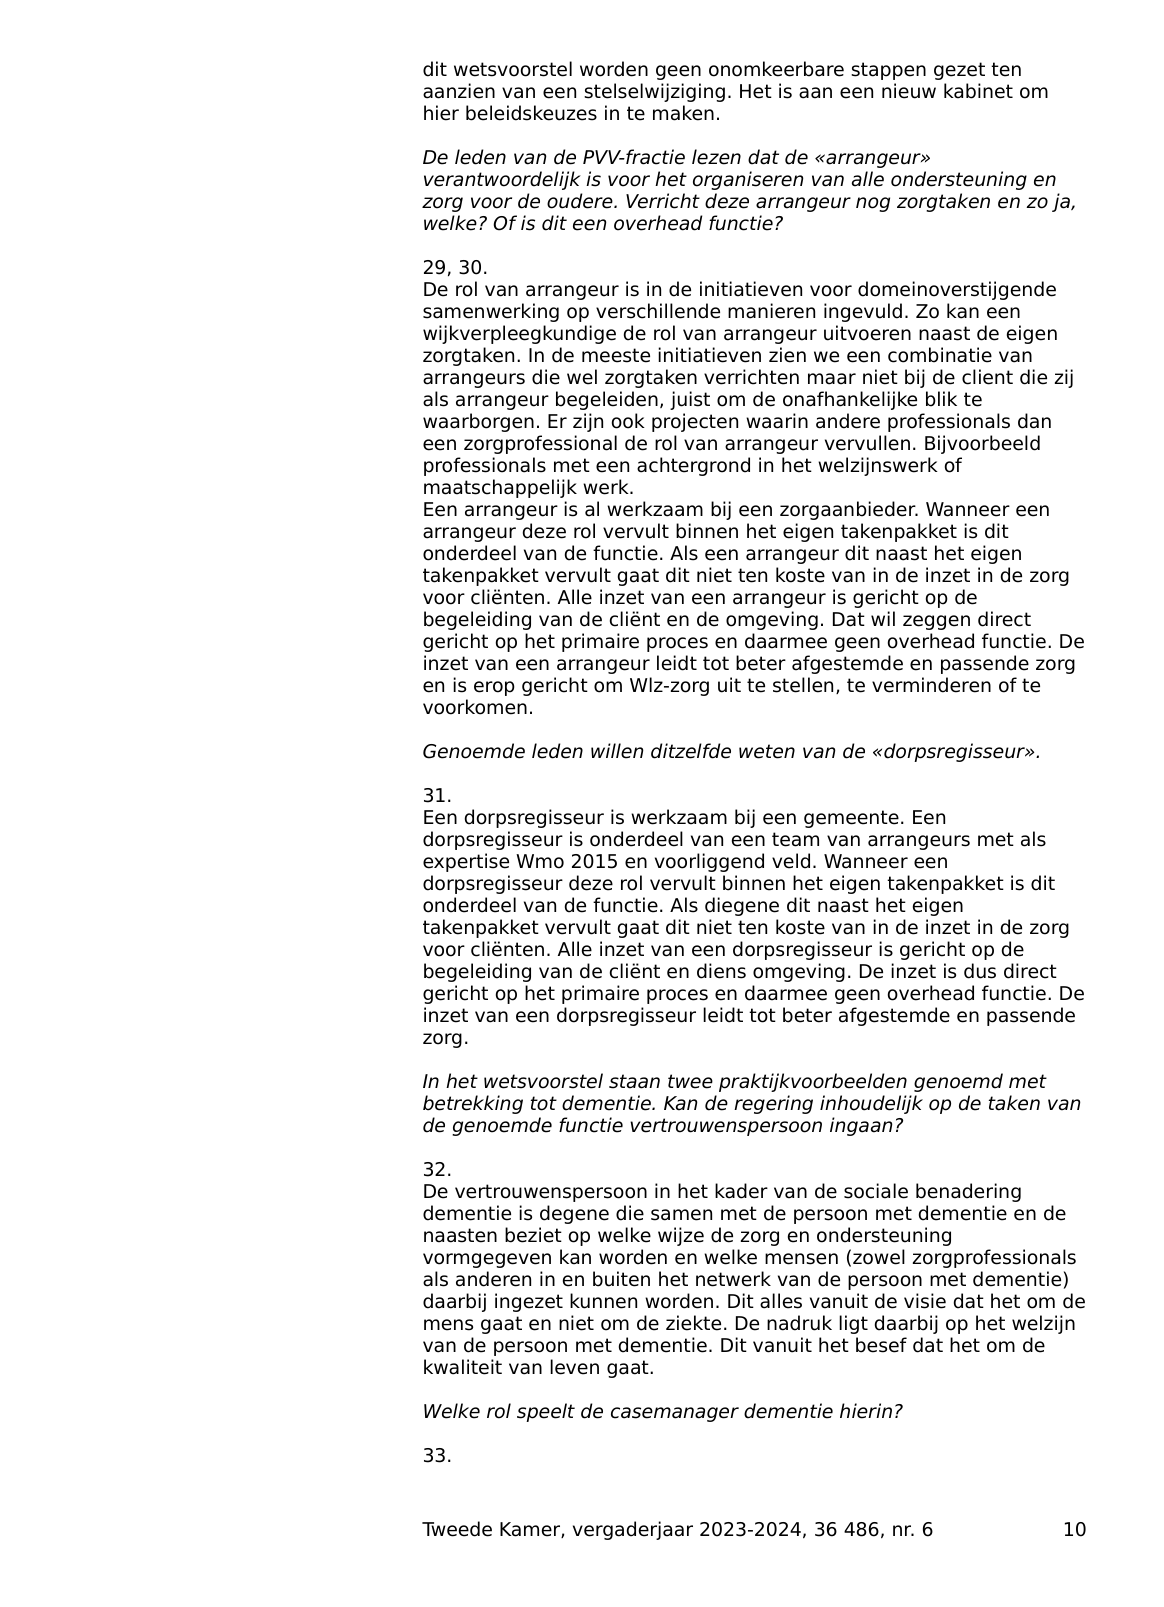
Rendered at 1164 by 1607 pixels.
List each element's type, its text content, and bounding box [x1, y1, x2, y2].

text 31. [422, 785, 1087, 807]
text dit wetsvoorstel worden geen onomkeerbare stappen gezet ten aanzien van een stelselwijziging. Het is aan een nieuw kabinet om hier beleidskeuzes in te maken. [422, 59, 1087, 125]
text De rol van arrangeur is in de initiatieven voor domeinoverstijgende samenwerking op verschillende manieren ingevuld. Zo kan een wijkverpleegkundige de rol van arrangeur uitvoeren naast de eigen zorgtaken. In de meeste initiatieven zien we een combinatie van arrangeurs die wel zorgtaken verrichten maar niet bij de client die zij als arrangeur begeleiden, juist om de onafhankelijke blik te waarborgen. Er zijn ook projecten waarin andere professionals dan een zorgprofessional de rol van arrangeur vervullen. Bijvoorbeeld professionals met een achtergrond in het welzijnswerk of maatschappelijk werk. [422, 279, 1087, 499]
text 33. [422, 1445, 1087, 1467]
text De vertrouwenspersoon in het kader van de sociale benadering dementie is degene die samen met de persoon met dementie en de naasten beziet op welke wijze de zorg en ondersteuning vormgegeven kan worden en welke mensen (zowel zorgprofessionals als anderen in en buiten het netwerk van de persoon met dementie) daarbij ingezet kunnen worden. Dit alles vanuit de visie dat het om de mens gaat en niet om de ziekte. De nadruk ligt daarbij op het welzijn van de persoon met dementie. Dit vanuit het besef dat het om de kwaliteit van leven gaat. [422, 1181, 1087, 1379]
text Genoemde leden willen ditzelfde weten van de «dorpsregisseur». [422, 741, 1087, 763]
text Welke rol speelt de casemanager dementie hierin? [422, 1401, 1087, 1423]
text 29, 30. [422, 257, 1087, 279]
text In het wetsvoorstel staan twee praktijkvoorbeelden genoemd met betrekking tot dementie. Kan de regering inhoudelijk op de taken van de genoemde functie vertrouwenspersoon ingaan? [422, 1071, 1087, 1137]
text Een arrangeur is al werkzaam bij een zorgaanbieder. Wanneer een arrangeur deze rol vervult binnen het eigen takenpakket is dit onderdeel van de functie. Als een arrangeur dit naast het eigen takenpakket vervult gaat dit niet ten koste van in de inzet in de zorg voor cliënten. Alle inzet van een arrangeur is gericht op de begeleiding van de cliënt en de omgeving. Dat wil zeggen direct gericht op het primaire proces en daarmee geen overhead functie. De inzet van een arrangeur leidt tot beter afgestemde en passende zorg en is erop gericht om Wlz-zorg uit te stellen, te verminderen of te voorkomen. [422, 499, 1087, 719]
text De leden van de PVV-fractie lezen dat de «arrangeur» verantwoordelijk is voor het organiseren van alle ondersteuning en zorg voor de oudere. Verricht deze arrangeur nog zorgtaken en zo ja, welke? Of is dit een overhead functie? [422, 147, 1087, 235]
text Een dorpsregisseur is werkzaam bij een gemeente. Een dorpsregisseur is onderdeel van een team van arrangeurs met als expertise Wmo 2015 en voorliggend veld. Wanneer een dorpsregisseur deze rol vervult binnen het eigen takenpakket is dit onderdeel van de functie. Als diegene dit naast het eigen takenpakket vervult gaat dit niet ten koste van in de inzet in de zorg voor cliënten. Alle inzet van een dorpsregisseur is gericht op de begeleiding van de cliënt en diens omgeving. De inzet is dus direct gericht op het primaire proces en daarmee geen overhead functie. De inzet van een dorpsregisseur leidt tot beter afgestemde en passende zorg. [422, 807, 1087, 1049]
text 32. [422, 1159, 1087, 1181]
